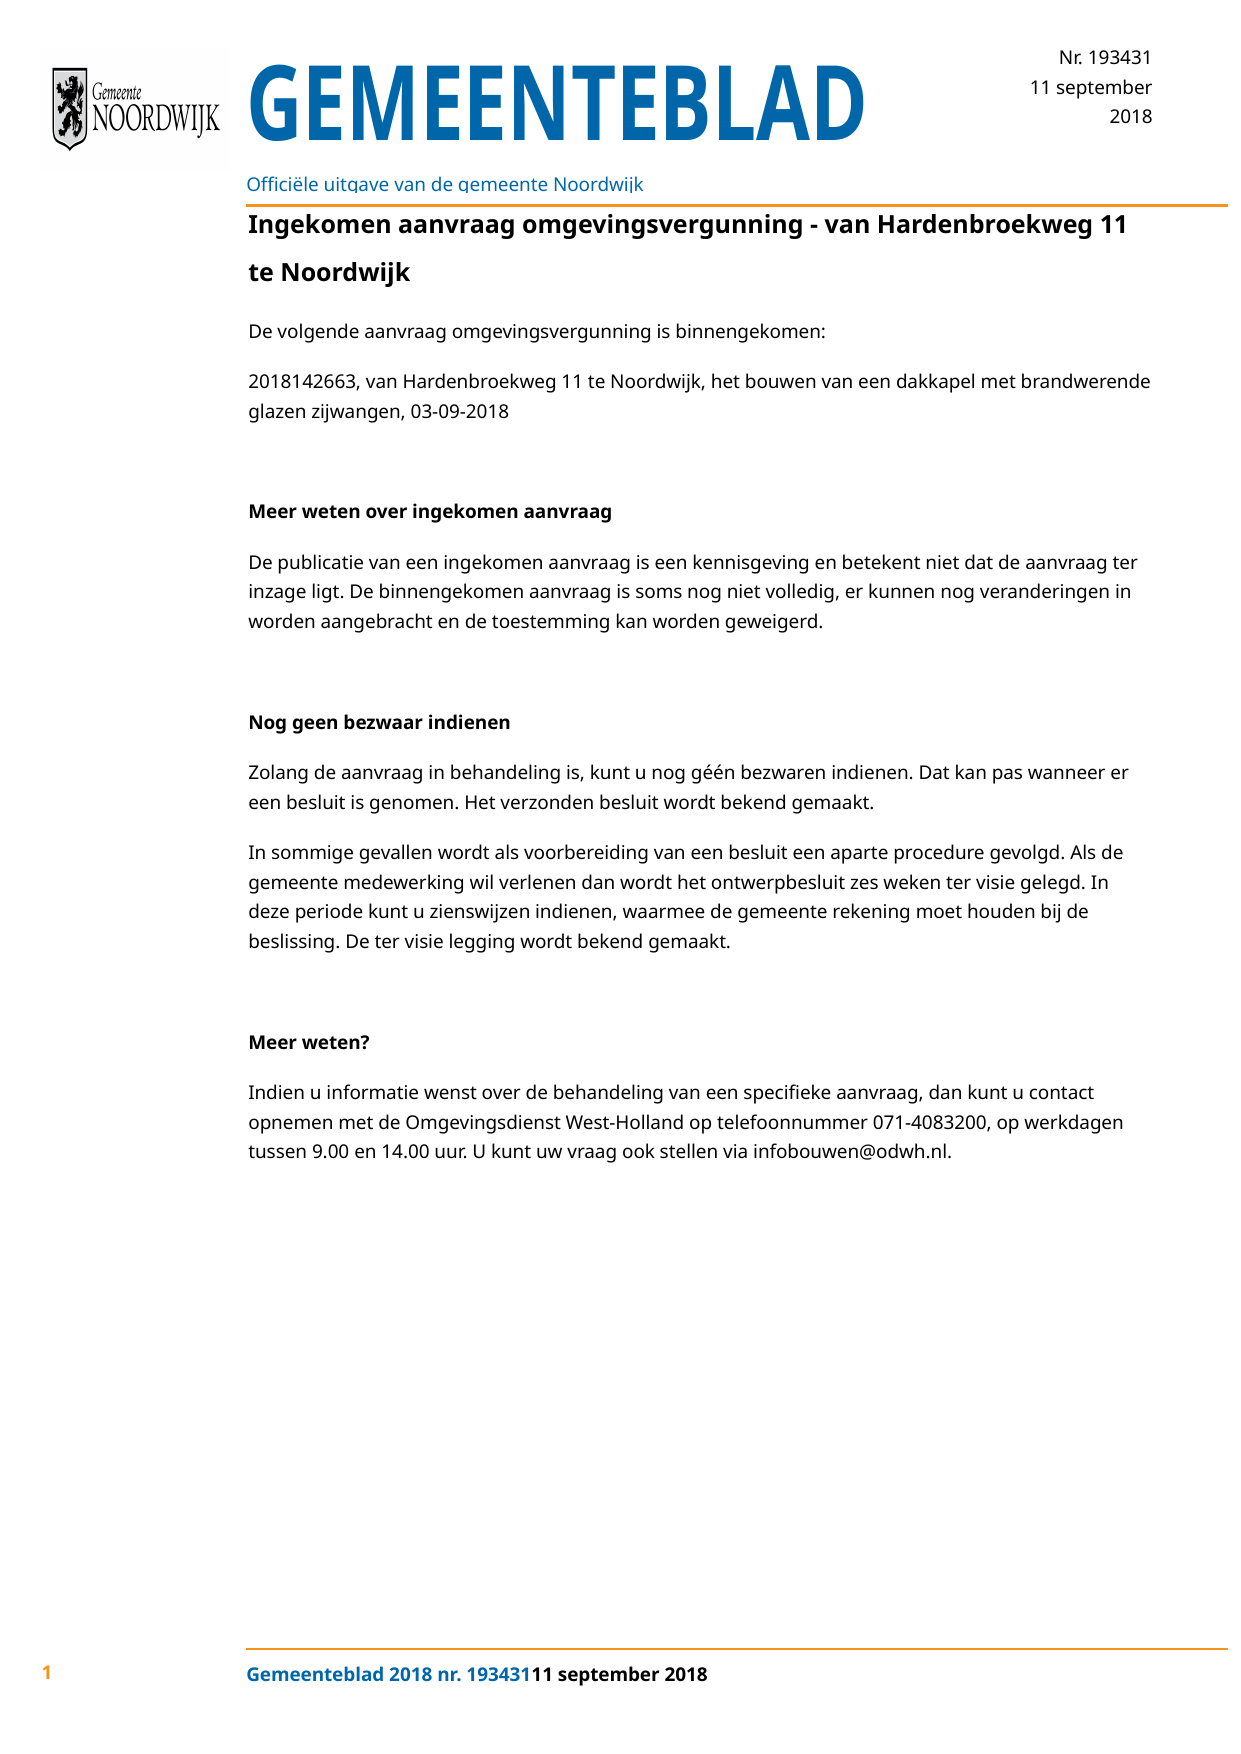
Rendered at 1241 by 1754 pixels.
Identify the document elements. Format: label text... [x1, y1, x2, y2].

text Indien u informatie wenst over de behandeling van een specifieke aanvraag, dan kunt u contact opnemen met de Omgevingsdienst West-Holland op telefoonnummer 071-4083200, op werkdagen tussen 9.00 en 14.00 uur. U kunt uw vraag ook stellen via infobouwen@odwh.nl. [248, 1079, 1152, 1164]
text Meer weten over ingekomen aanvraag [248, 499, 1152, 524]
text In sommige gevallen wordt als voorbereiding van een besluit een aparte procedure gevolgd. Als de gemeente medewerking wil verlenen dan wordt het ontwerpbesluit zes weken ter visie gelegd. In deze periode kunt u zienswijzen indienen, waarmee de gemeente rekening moet houden bij de beslissing. De ter visie legging wordt bekend gemaakt. [248, 839, 1152, 954]
picture [41, 47, 231, 172]
text Nog geen bezwaar indienen [248, 709, 1152, 735]
text 2018142663, van Hardenbroekweg 11 te Noordwijk, het bouwen van een dakkapel met brandwerende glazen zijwangen, 03-09-2018 [248, 368, 1152, 424]
text Zolang de aanvraag in behandeling is, kunt u nog géén bezwaren indienen. Dat kan pas wanneer er een besluit is genomen. Het verzonden besluit wordt bekend gemaakt. [248, 759, 1152, 815]
text Meer weten? [248, 1029, 1152, 1055]
text De volgende aanvraag omgevingsvergunning is binnengekomen: [248, 318, 1152, 344]
text De publicatie van een ingekomen aanvraag is een kennisgeving en betekent niet dat de aanvraag ter inzage ligt. De binnengekomen aanvraag is soms nog niet volledig, er kunnen nog veranderingen in worden aangebracht en de toestemming kan worden geweigerd. [248, 549, 1152, 634]
text Ingekomen aanvraag omgevingsvergunning - van Hardenbroekweg 11 te Noordwijk [248, 207, 1152, 288]
